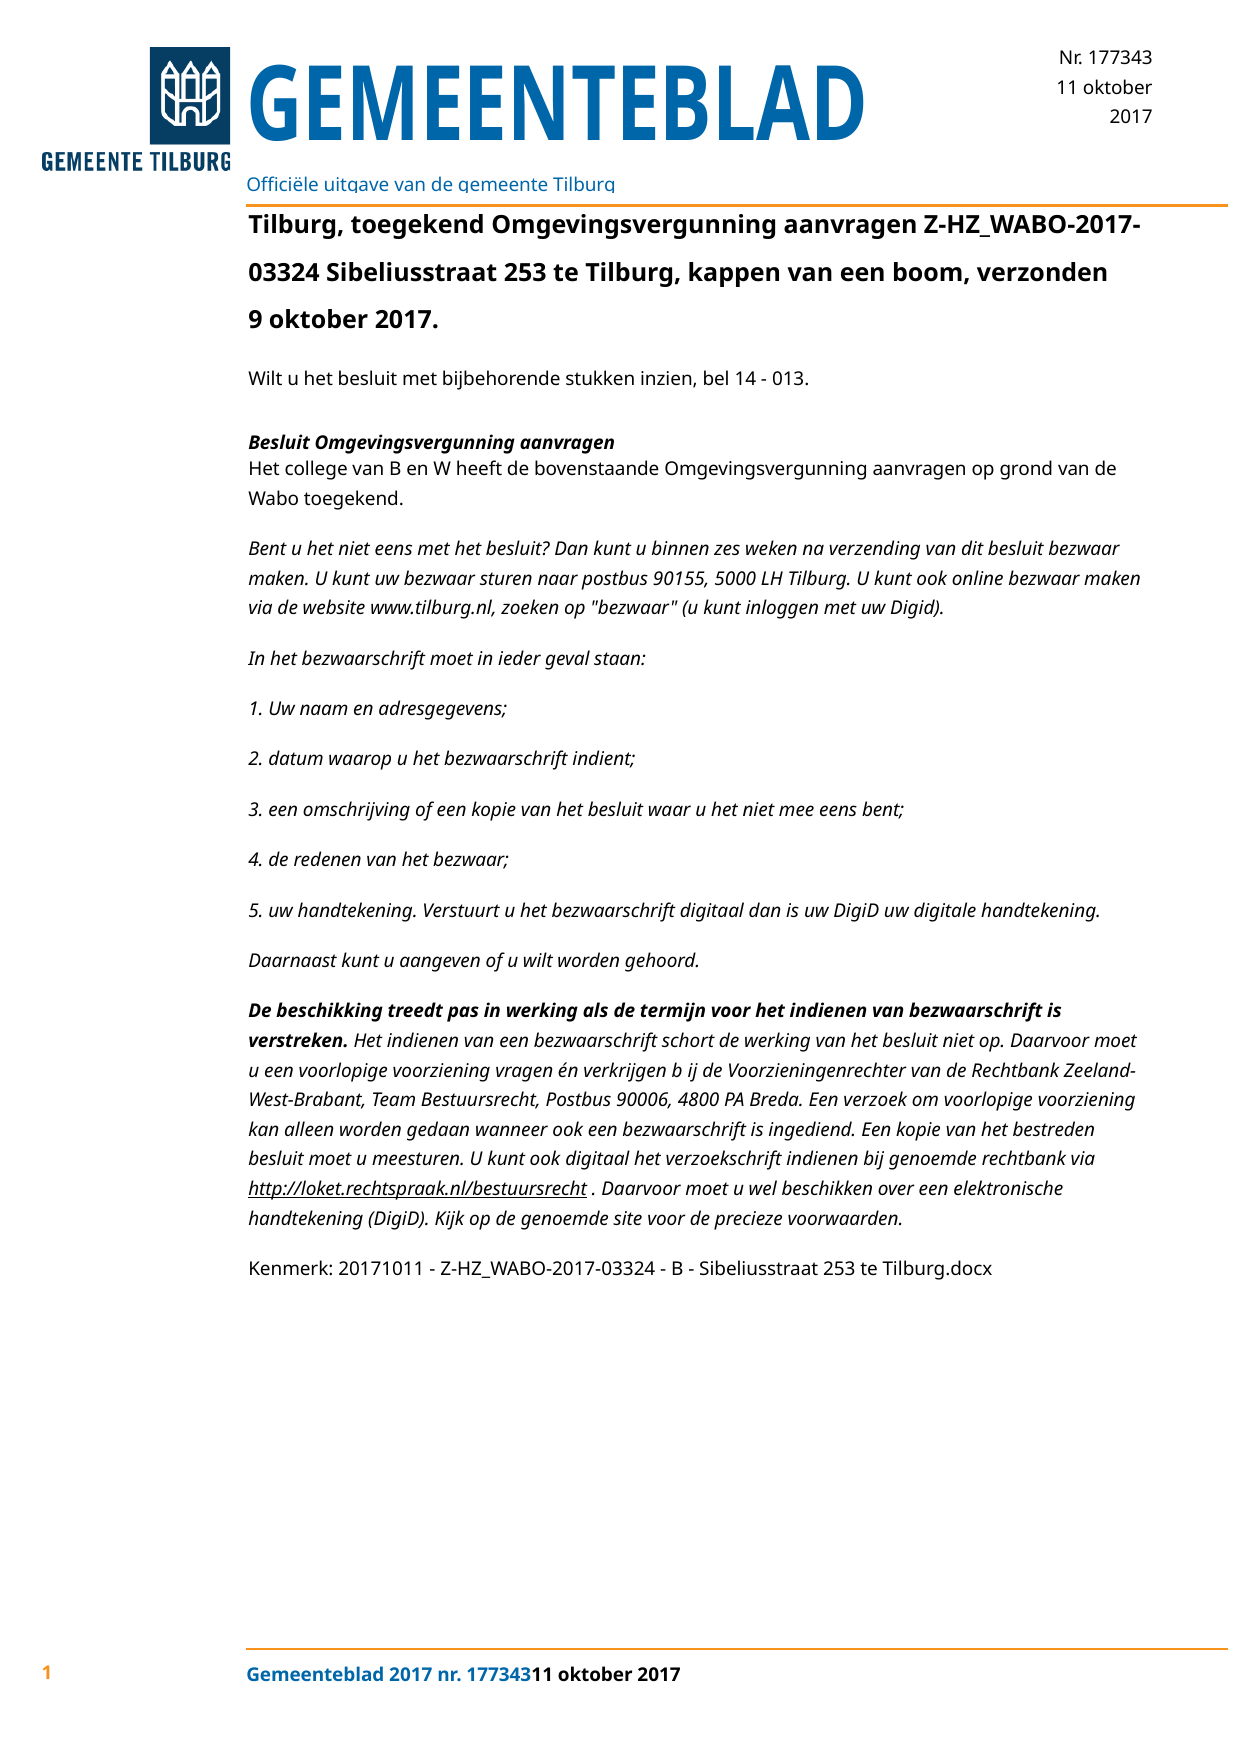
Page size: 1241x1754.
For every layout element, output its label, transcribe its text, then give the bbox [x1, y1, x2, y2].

text Daarnaast kunt u aangeven of u wilt worden gehoord. [248, 947, 1152, 973]
text Bent u het niet eens met het besluit? Dan kunt u binnen zes weken na verzending van dit besluit bezwaar maken. U kunt uw bezwaar sturen naar postbus 90155, 5000 LH Tilburg. U kunt ook online bezwaar maken via de website www.tilburg.nl, zoeken op "bezwaar" (u kunt inloggen met uw Digid). [248, 535, 1152, 620]
text Het college van B en W heeft de bovenstaande Omgevingsvergunning aanvragen op grond van de Wabo toegekend. [248, 455, 1152, 511]
text Tilburg, toegekend Omgevingsvergunning aanvragen Z-HZ_WABO-2017-03324 Sibeliusstraat 253 te Tilburg, kappen van een boom, verzonden 9 oktober 2017. [248, 207, 1152, 336]
text 2. datum waarop u het bezwaarschrift indient; [248, 746, 1152, 771]
text 1. Uw naam en adresgegevens; [248, 695, 1152, 721]
text 5. uw handtekening. Verstuurt u het bezwaarschrift digitaal dan is uw DigiD uw digitale handtekening. [248, 897, 1152, 923]
text De beschikking treedt pas in werking als de termijn voor het indienen van bezwaarschrift is verstreken. Het indienen van een bezwaarschrift schort de werking van het besluit niet op. Daarvoor moet u een voorlopige voorziening vragen én verkrijgen b ij de Voorzieningenrechter van de Rechtbank Zeeland-West-Brabant, Team Bestuursrecht, Postbus 90006, 4800 PA Breda. Een verzoek om voorlopige voorziening kan alleen worden gedaan wanneer ook een bezwaarschrift is ingediend. Een kopie van het bestreden besluit moet u meesturen. U kunt ook digitaal het verzoekschrift indienen bij genoemde rechtbank via http://loket.rechtspraak.nl/bestuursrecht . Daarvoor moet u wel beschikken over een elektronische handtekening (DigiD). Kijk op de genoemde site voor de precieze voorwaarden. [248, 998, 1152, 1231]
text 3. een omschrijving of een kopie van het besluit waar u het niet mee eens bent; [248, 796, 1152, 822]
text In het bezwaarschrift moet in ieder geval staan: [248, 645, 1152, 671]
picture [41, 47, 231, 172]
text Kenmerk: 20171011 - Z-HZ_WABO-2017-03324 - B - Sibeliusstraat 253 te Tilburg.docx [248, 1255, 1152, 1281]
text Wilt u het besluit met bijbehorende stukken inzien, bel 14 - 013. [248, 366, 1152, 391]
text Besluit Omgevingsvergunning aanvragen [248, 429, 1152, 455]
text 4. de redenen van het bezwaar; [248, 846, 1152, 872]
